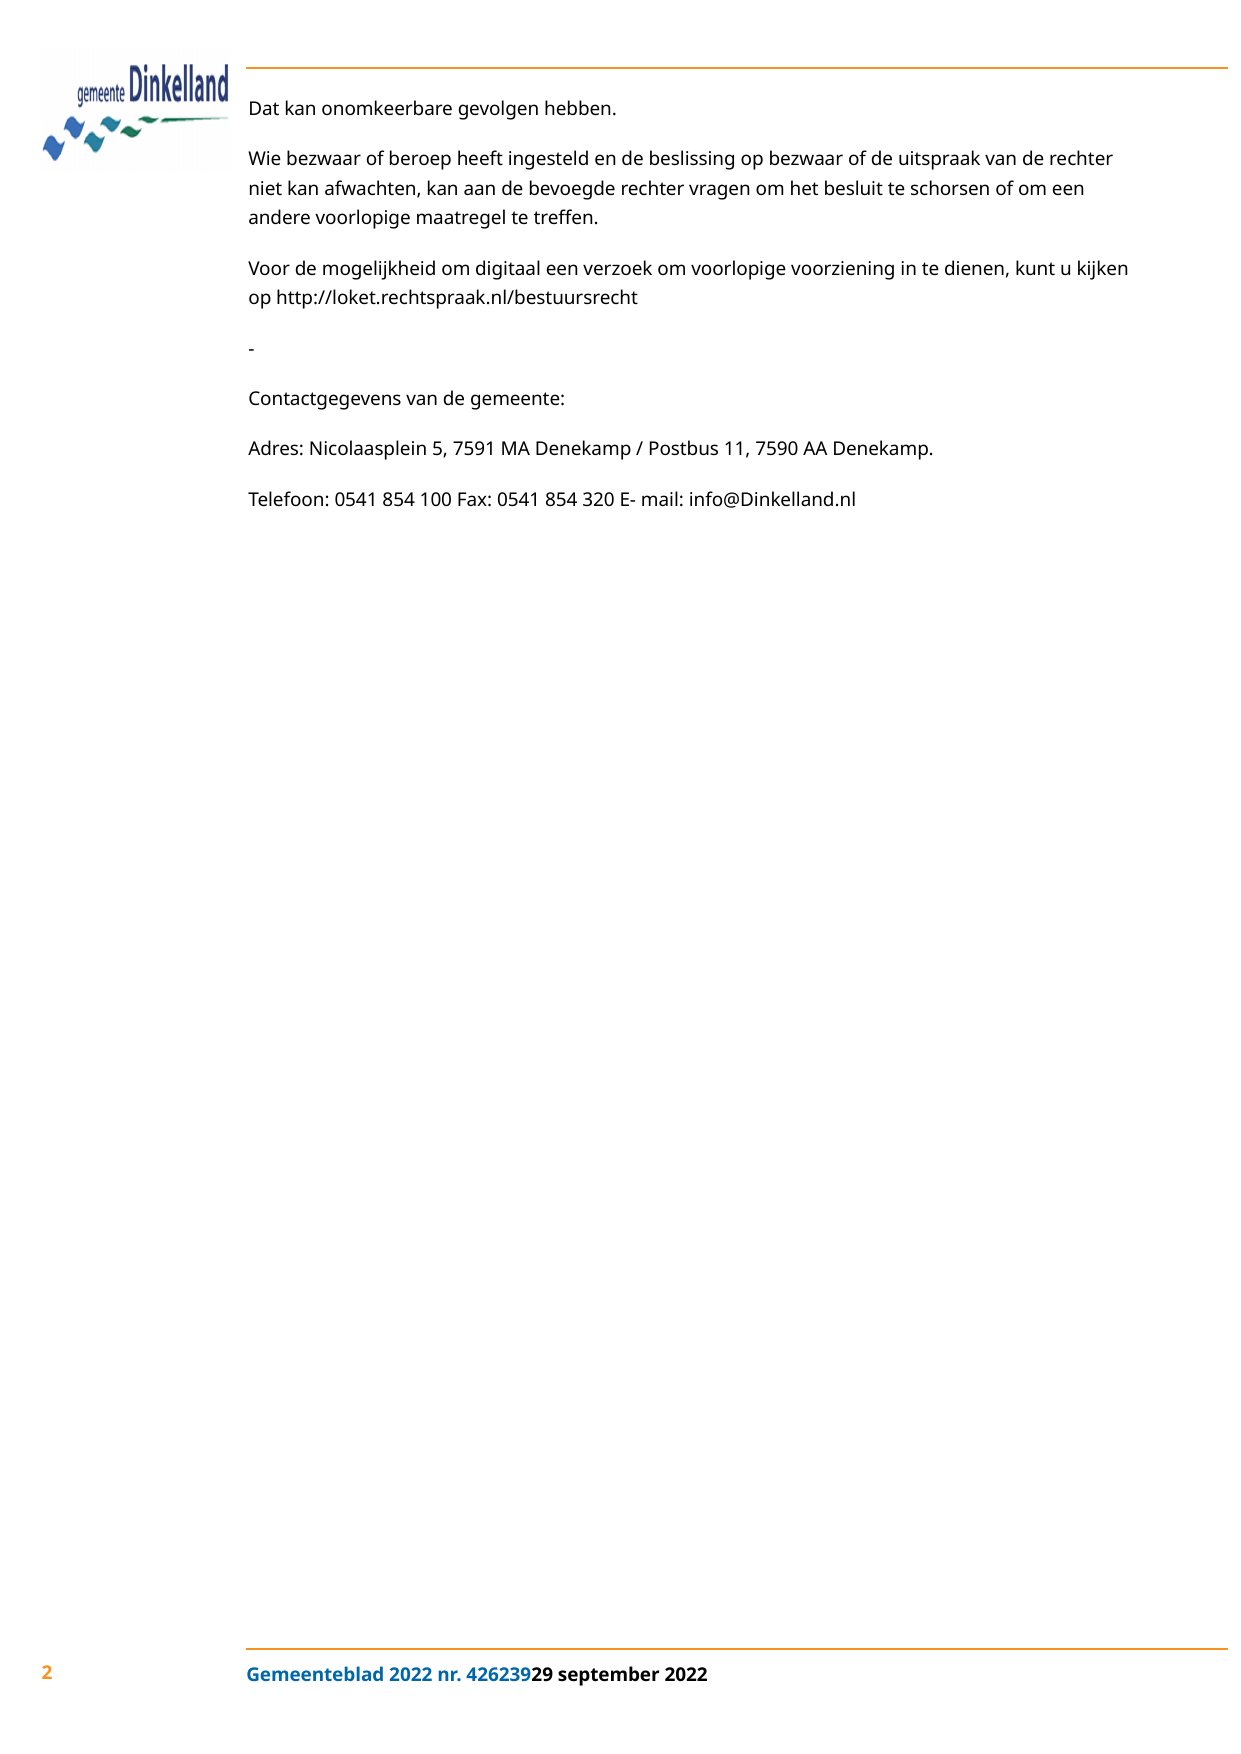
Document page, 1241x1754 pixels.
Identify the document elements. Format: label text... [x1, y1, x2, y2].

text Wie bezwaar of beroep heeft ingesteld en de beslissing op bezwaar of de uitspraak van de rechter niet kan afwachten, kan aan de bevoegde rechter vragen om het besluit te schorsen of om een andere voorlopige maatregel te treffen. [248, 145, 1152, 230]
picture [41, 47, 231, 172]
text Voor de mogelijkheid om digitaal een verzoek om voorlopige voorziening in te dienen, kunt u kijken op http://loket.rechtspraak.nl/bestuursrecht [248, 255, 1152, 310]
text Adres: Nicolaasplein 5, 7591 MA Denekamp / Postbus 11, 7590 AA Denekamp. [248, 436, 1152, 461]
text Contactgegevens van de gemeente: [248, 385, 1152, 411]
text - [248, 335, 1152, 361]
text Dat kan onomkeerbare gevolgen hebben. [248, 95, 1152, 121]
text Telefoon: 0541 854 100 Fax: 0541 854 320 E- mail: info@Dinkelland.nl [248, 486, 1152, 512]
